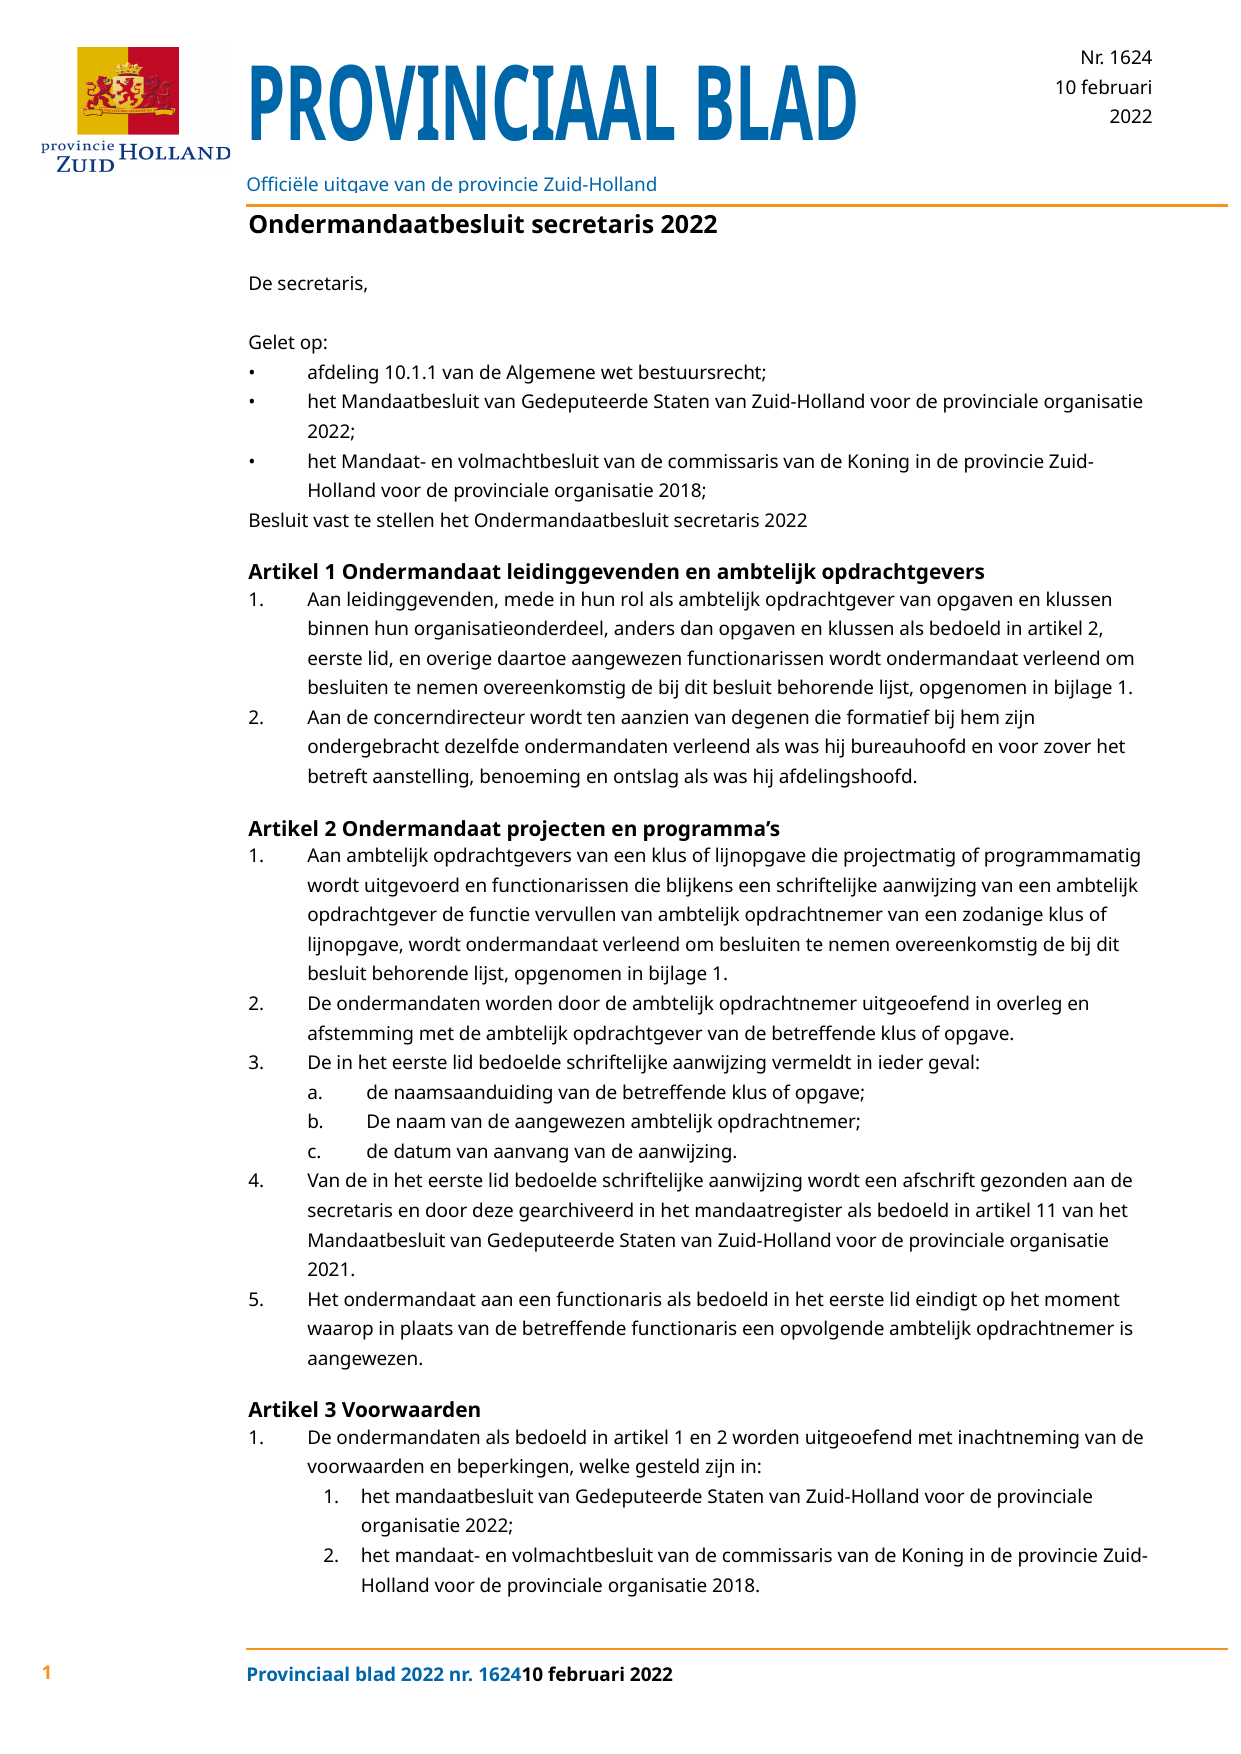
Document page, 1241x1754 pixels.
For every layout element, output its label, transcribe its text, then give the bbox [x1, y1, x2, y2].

list het mandaatbesluit van Gedeputeerde Staten van Zuid-Holland voor de provinciale organisatie 2022; [323, 1483, 1152, 1538]
list het Mandaat- en volmachtbesluit van de commissaris van de Koning in de provincie Zuid-Holland voor de provinciale organisatie 2018; [248, 448, 1152, 503]
list afdeling 10.1.1 van de Algemene wet bestuursrecht; [248, 359, 1152, 385]
list Aan leidinggevenden, mede in hun rol als ambtelijk opdrachtgever van opgaven en klussen binnen hun organisatieonderdeel, anders dan opgaven en klussen als bedoeld in artikel 2, eerste lid, en overige daartoe aangewezen functionarissen wordt ondermandaat verleend om besluiten te nemen overeenkomstig de bij dit besluit behorende lijst, opgenomen in bijlage 1. [248, 586, 1152, 700]
list De naam van de aangewezen ambtelijk opdrachtnemer; [307, 1108, 1152, 1134]
text Artikel 2 Ondermandaat projecten en programma’s [248, 814, 1152, 842]
list De ondermandaten worden door de ambtelijk opdrachtnemer uitgeoefend in overleg en afstemming met de ambtelijk opdrachtgever van de betreffende klus of opgave. [248, 990, 1152, 1045]
list Aan de concerndirecteur wordt ten aanzien van degenen die formatief bij hem zijn ondergebracht dezelfde ondermandaten verleend als was hij bureauhoofd en voor zover het betreft aanstelling, benoeming en ontslag als was hij afdelingshoofd. [248, 704, 1152, 789]
list Van de in het eerste lid bedoelde schriftelijke aanwijzing wordt een afschrift gezonden aan de secretaris en door deze gearchiveerd in het mandaatregister als bedoeld in artikel 11 van het Mandaatbesluit van Gedeputeerde Staten van Zuid-Holland voor de provinciale organisatie 2021. [248, 1168, 1152, 1282]
list het Mandaatbesluit van Gedeputeerde Staten van Zuid-Holland voor de provinciale organisatie 2022; [248, 389, 1152, 444]
list De ondermandaten als bedoeld in artikel 1 en 2 worden uitgeoefend met inachtneming van de voorwaarden en beperkingen, welke gesteld zijn in: [248, 1424, 1152, 1479]
list de naamsaanduiding van de betreffende klus of opgave; [307, 1079, 1152, 1104]
list het mandaat- en volmachtbesluit van de commissaris van de Koning in de provincie Zuid-Holland voor de provinciale organisatie 2018. [323, 1542, 1152, 1598]
picture [41, 47, 231, 172]
text Artikel 1 Ondermandaat leidinggevenden en ambtelijk opdrachtgevers [248, 557, 1152, 586]
list Aan ambtelijk opdrachtgevers van een klus of lijnopgave die projectmatig of programmamatig wordt uitgevoerd en functionarissen die blijkens een schriftelijke aanwijzing van een ambtelijk opdrachtgever de functie vervullen van ambtelijk opdrachtnemer van een zodanige klus of lijnopgave, wordt ondermandaat verleend om besluiten te nemen overeenkomstig de bij dit besluit behorende lijst, opgenomen in bijlage 1. [248, 842, 1152, 986]
text De secretaris, [248, 270, 1152, 296]
list De in het eerste lid bedoelde schriftelijke aanwijzing vermeldt in ieder geval: [248, 1049, 1152, 1075]
text Besluit vast te stellen het Ondermandaatbesluit secretaris 2022 [248, 507, 1152, 533]
text Gelet op: [248, 329, 1152, 355]
text Ondermandaatbesluit secretaris 2022 [248, 207, 1152, 241]
list Het ondermandaat aan een functionaris als bedoeld in het eerste lid eindigt op het moment waarop in plaats van de betreffende functionaris een opvolgende ambtelijk opdrachtnemer is aangewezen. [248, 1286, 1152, 1371]
text Artikel 3 Voorwaarden [248, 1396, 1152, 1424]
list de datum van aanvang van de aanwijzing. [307, 1138, 1152, 1164]
